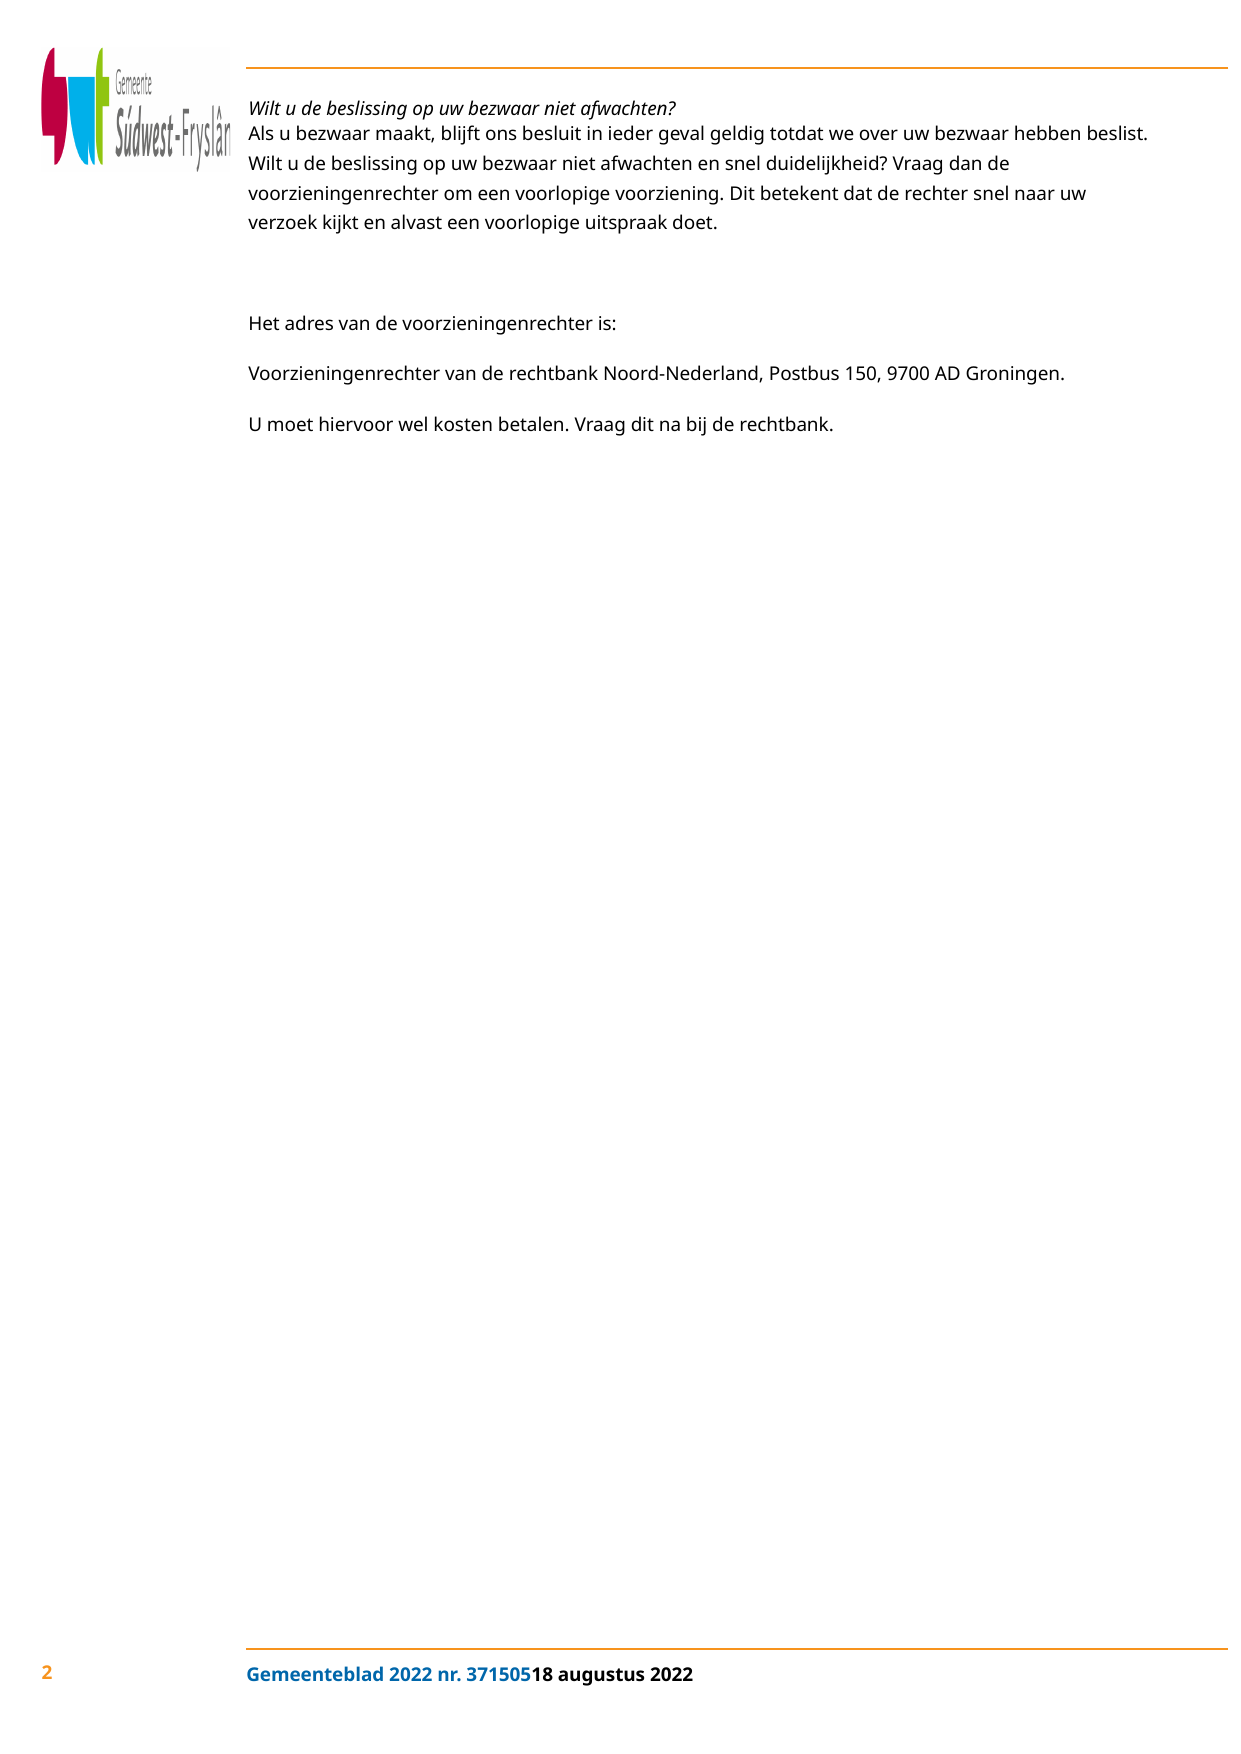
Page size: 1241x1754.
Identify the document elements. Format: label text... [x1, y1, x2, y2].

text Wilt u de beslissing op uw bezwaar niet afwachten? [248, 95, 1152, 121]
text Als u bezwaar maakt, blijft ons besluit in ieder geval geldig totdat we over uw bezwaar hebben beslist. Wilt u de beslissing op uw bezwaar niet afwachten en snel duidelijkheid? Vraag dan de voorzieningenrechter om een voorlopige voorziening. Dit betekent dat de rechter snel naar uw verzoek kijkt en alvast een voorlopige uitspraak doet. [248, 121, 1152, 235]
text U moet hiervoor wel kosten betalen. Vraag dit na bij de rechtbank. [248, 411, 1152, 437]
text Voorzieningenrechter van de rechtbank Noord-Nederland, Postbus 150, 9700 AD Groningen. [248, 361, 1152, 386]
picture [41, 47, 231, 172]
text Het adres van de voorzieningenrechter is: [248, 310, 1152, 336]
